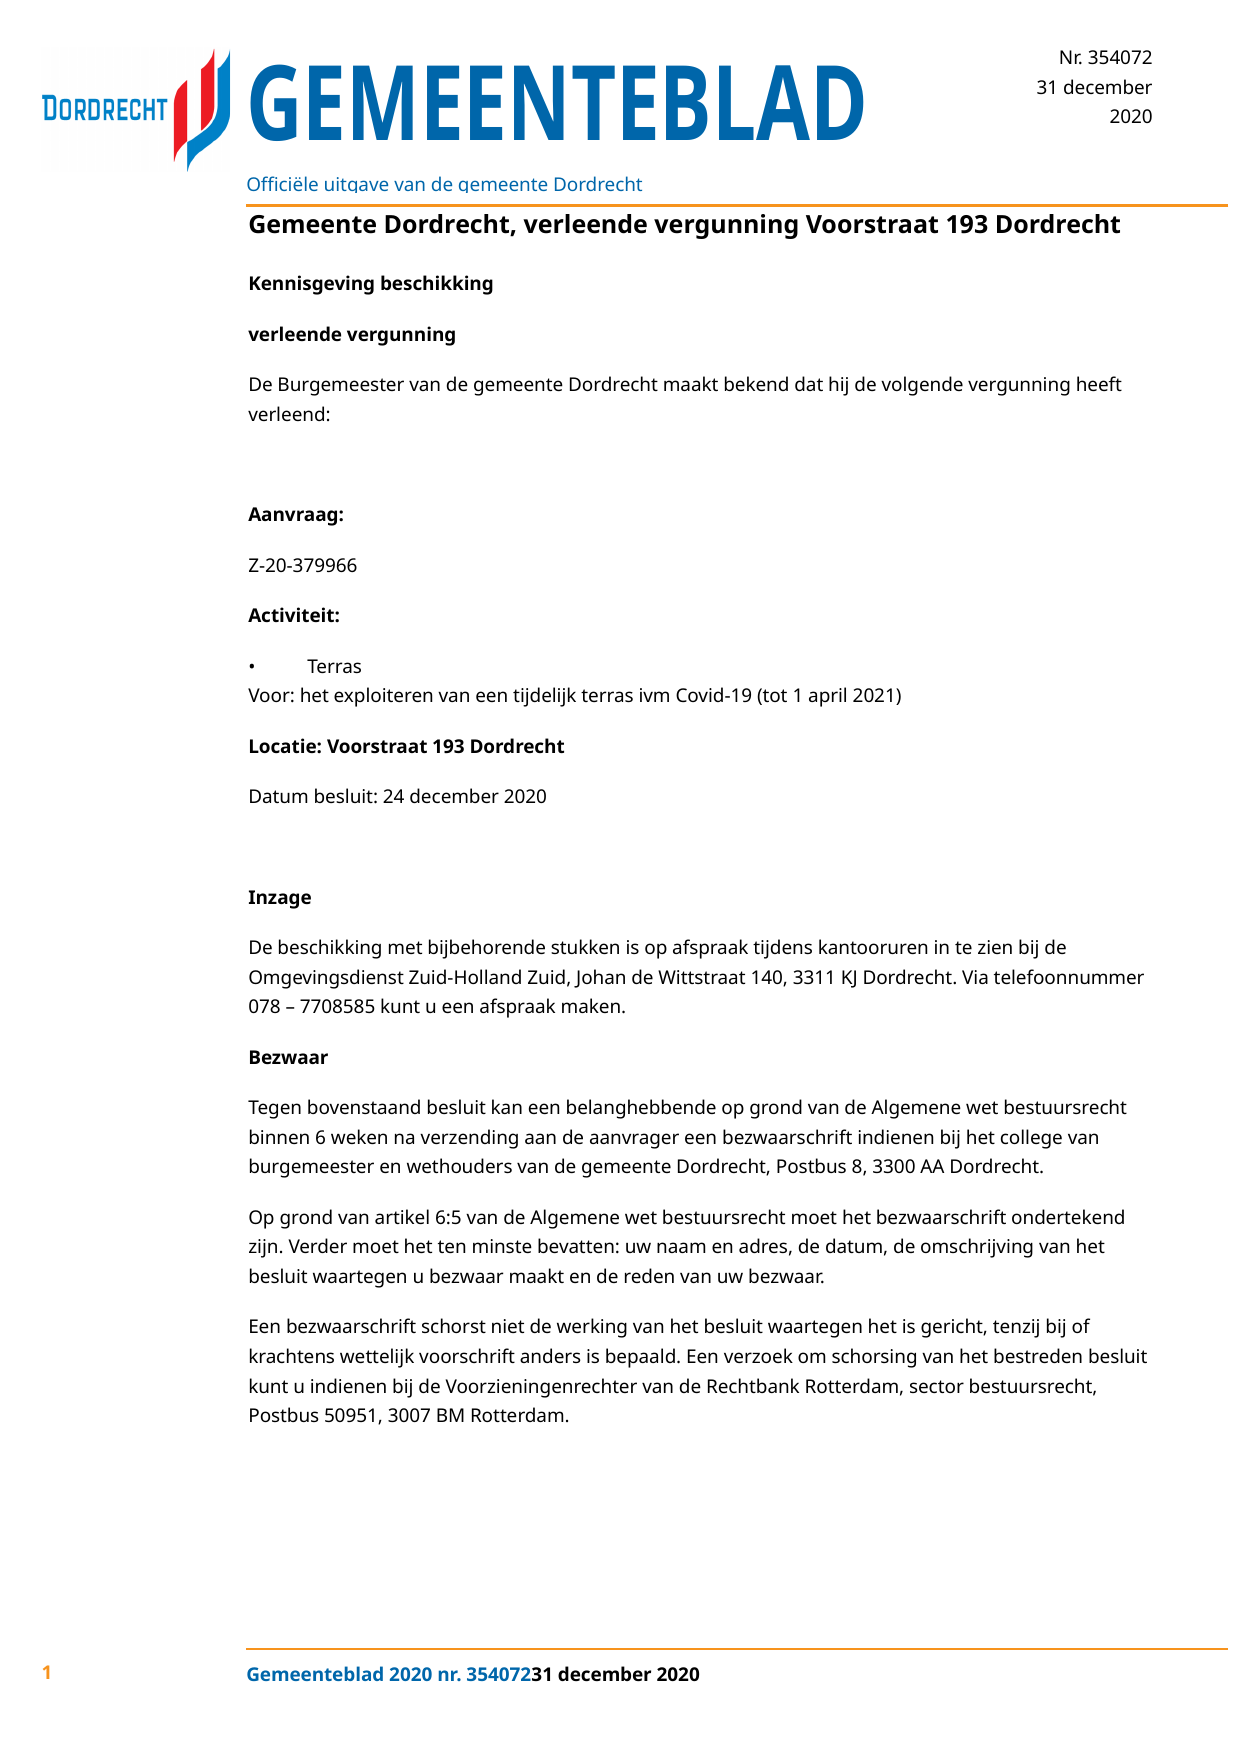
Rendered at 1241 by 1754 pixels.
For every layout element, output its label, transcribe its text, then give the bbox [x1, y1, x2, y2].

text Inzage [248, 884, 1152, 910]
text Een bezwaarschrift schorst niet de werking van het besluit waartegen het is gericht, tenzij bij of krachtens wettelijk voorschrift anders is bepaald. Een verzoek om schorsing van het bestreden besluit kunt u indienen bij de Voorzieningenrechter van de Rechtbank Rotterdam, sector bestuursrecht, Postbus 50951, 3007 BM Rotterdam. [248, 1314, 1152, 1428]
text Bezwaar [248, 1044, 1152, 1070]
text Z-20-379966 [248, 552, 1152, 578]
text De beschikking met bijbehorende stukken is op afspraak tijdens kantooruren in te zien bij de Omgevingsdienst Zuid-Holland Zuid, Johan de Wittstraat 140, 3311 KJ Dordrecht. Via telefoonnummer 078 – 7708585 kunt u een afspraak maken. [248, 934, 1152, 1019]
picture [41, 47, 231, 172]
text Locatie: Voorstraat 193 Dordrecht [248, 733, 1152, 758]
text Aanvraag: [248, 502, 1152, 527]
text Voor: het exploiteren van een tijdelijk terras ivm Covid-19 (tot 1 april 2021) [248, 682, 1152, 708]
text Datum besluit: 24 december 2020 [248, 783, 1152, 809]
text Gemeente Dordrecht, verleende vergunning Voorstraat 193 Dordrecht [248, 207, 1152, 241]
text De Burgemeester van de gemeente Dordrecht maakt bekend dat hij de volgende vergunning heeft verleend: [248, 371, 1152, 426]
text Kennisgeving beschikking [248, 270, 1152, 296]
text Tegen bovenstaand besluit kan een belanghebbende op grond van de Algemene wet bestuursrecht binnen 6 weken na verzending aan de aanvrager een bezwaarschrift indienen bij het college van burgemeester en wethouders van de gemeente Dordrecht, Postbus 8, 3300 AA Dordrecht. [248, 1094, 1152, 1179]
text verleende vergunning [248, 321, 1152, 346]
list Terras [248, 653, 1152, 678]
text Activiteit: [248, 602, 1152, 628]
text Op grond van artikel 6:5 van de Algemene wet bestuursrecht moet het bezwaarschrift ondertekend zijn. Verder moet het ten minste bevatten: uw naam en adres, de datum, de omschrijving van het besluit waartegen u bezwaar maakt en de reden van uw bezwaar. [248, 1204, 1152, 1289]
